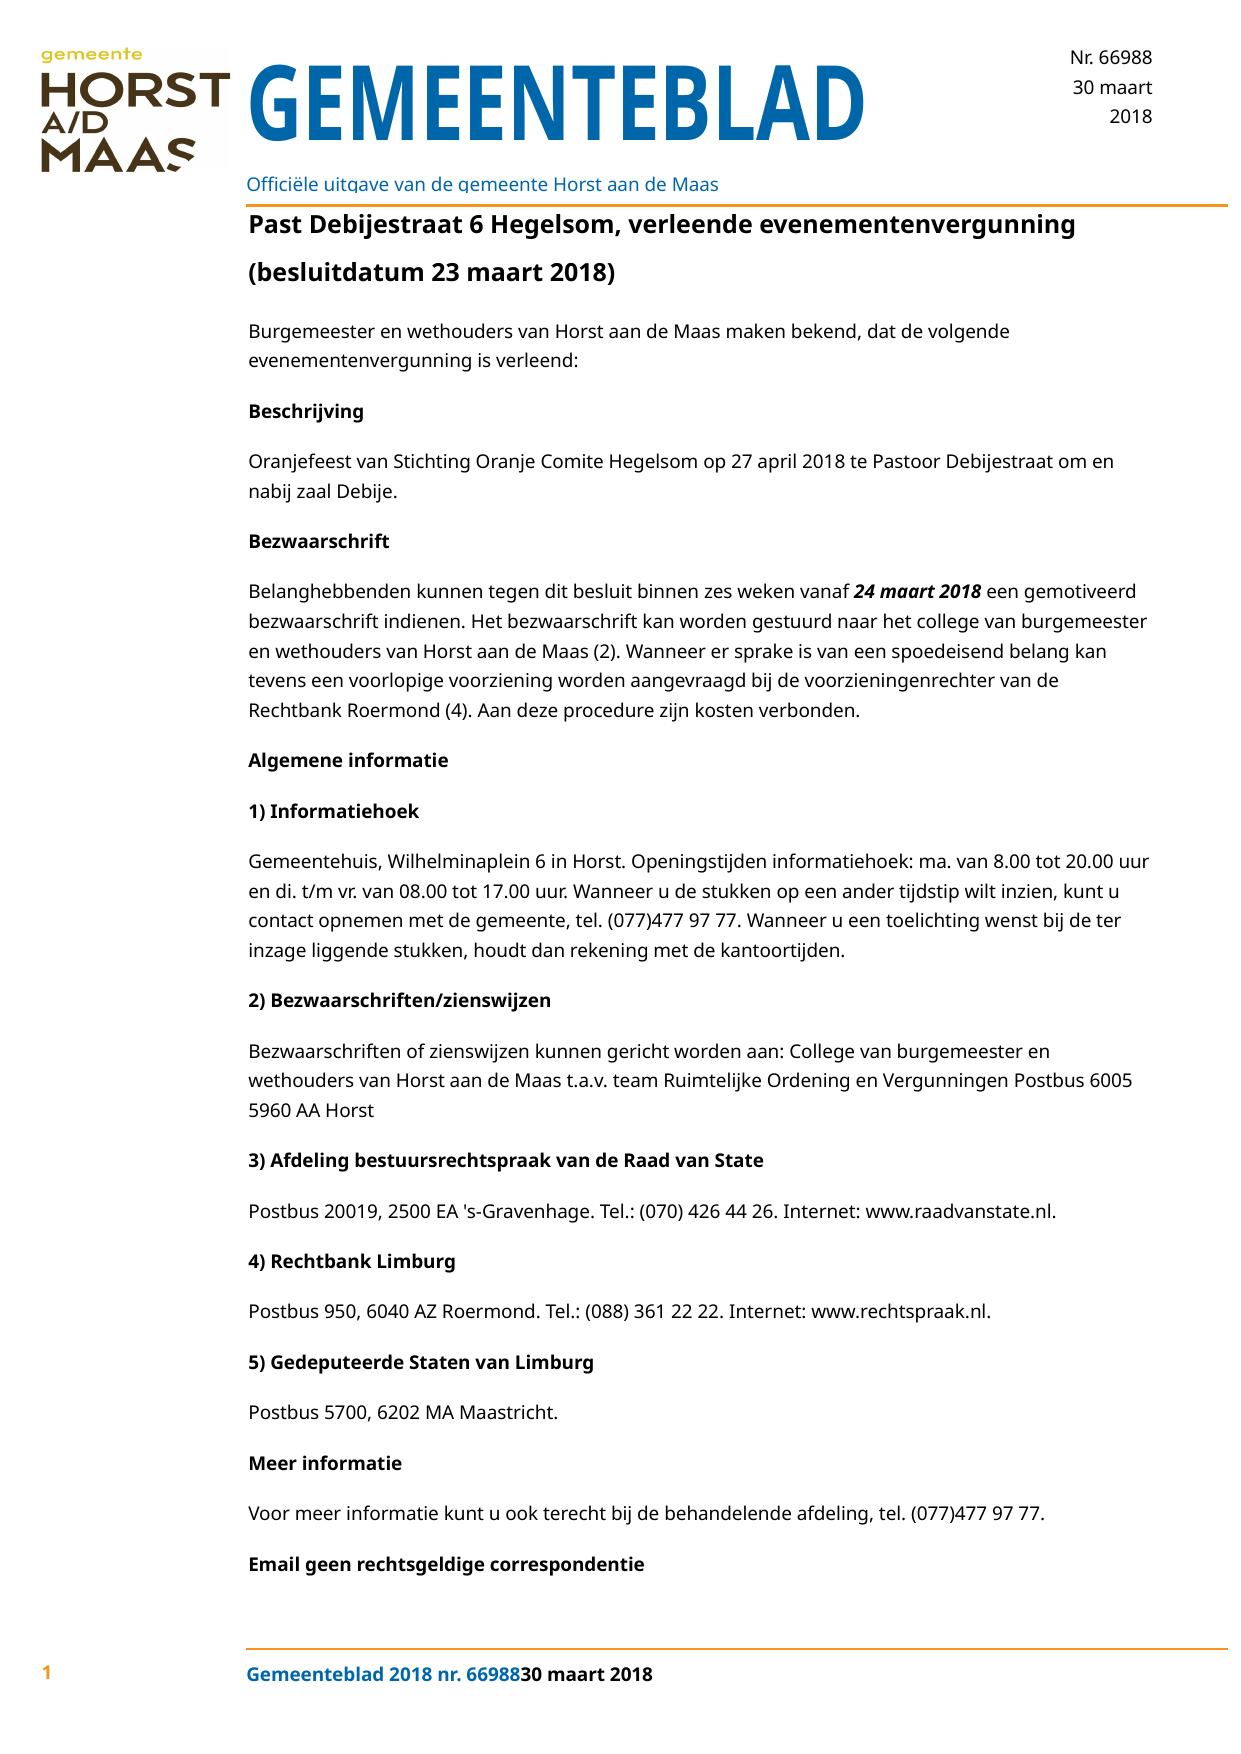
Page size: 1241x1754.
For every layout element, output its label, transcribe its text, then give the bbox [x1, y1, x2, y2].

text 3) Afdeling bestuursrechtspraak van de Raad van State [248, 1147, 1152, 1173]
text 1) Informatiehoek [248, 798, 1152, 824]
text 4) Rechtbank Limburg [248, 1248, 1152, 1274]
text Postbus 950, 6040 AZ Roermond. Tel.: (088) 361 22 22. Internet: www.rechtspraak.nl. [248, 1299, 1152, 1324]
text Past Debijestraat 6 Hegelsom, verleende evenementenvergunning (besluitdatum 23 maart 2018) [248, 207, 1152, 288]
text Belanghebbenden kunnen tegen dit besluit binnen zes weken vanaf 24 maart 2018 een gemotiveerd bezwaarschrift indienen. Het bezwaarschrift kan worden gestuurd naar het college van burgemeester en wethouders van Horst aan de Maas (2). Wanneer er sprake is van een spoedeisend belang kan tevens een voorlopige voorziening worden aangevraagd bij de voorzieningenrechter van de Rechtbank Roermond (4). Aan deze procedure zijn kosten verbonden. [248, 579, 1152, 723]
text Bezwaarschrift [248, 528, 1152, 554]
text Burgemeester en wethouders van Horst aan de Maas maken bekend, dat de volgende evenementenvergunning is verleend: [248, 318, 1152, 373]
text Algemene informatie [248, 747, 1152, 773]
text 5) Gedeputeerde Staten van Limburg [248, 1349, 1152, 1375]
text Email geen rechtsgeldige correspondentie [248, 1551, 1152, 1577]
text Voor meer informatie kunt u ook terecht bij de behandelende afdeling, tel. (077)477 97 77. [248, 1500, 1152, 1526]
text 2) Bezwaarschriften/zienswijzen [248, 987, 1152, 1013]
picture [41, 47, 231, 172]
text Gemeentehuis, Wilhelminaplein 6 in Horst. Openingstijden informatiehoek: ma. van 8.00 tot 20.00 uur en di. t/m vr. van 08.00 tot 17.00 uur. Wanneer u de stukken op een ander tijdstip wilt inzien, kunt u contact opnemen met de gemeente, tel. (077)477 97 77. Wanneer u een toelichting wenst bij de ter inzage liggende stukken, houdt dan rekening met de kantoortijden. [248, 848, 1152, 963]
text Bezwaarschriften of zienswijzen kunnen gericht worden aan: College van burgemeester en wethouders van Horst aan de Maas t.a.v. team Ruimtelijke Ordening en Vergunningen Postbus 6005 5960 AA Horst [248, 1038, 1152, 1123]
text Meer informatie [248, 1450, 1152, 1476]
text Oranjefeest van Stichting Oranje Comite Hegelsom op 27 april 2018 te Pastoor Debijestraat om en nabij zaal Debije. [248, 448, 1152, 504]
text Beschrijving [248, 398, 1152, 424]
text Postbus 20019, 2500 EA 's-Gravenhage. Tel.: (070) 426 44 26. Internet: www.raadvanstate.nl. [248, 1198, 1152, 1224]
text Postbus 5700, 6202 MA Maastricht. [248, 1399, 1152, 1425]
